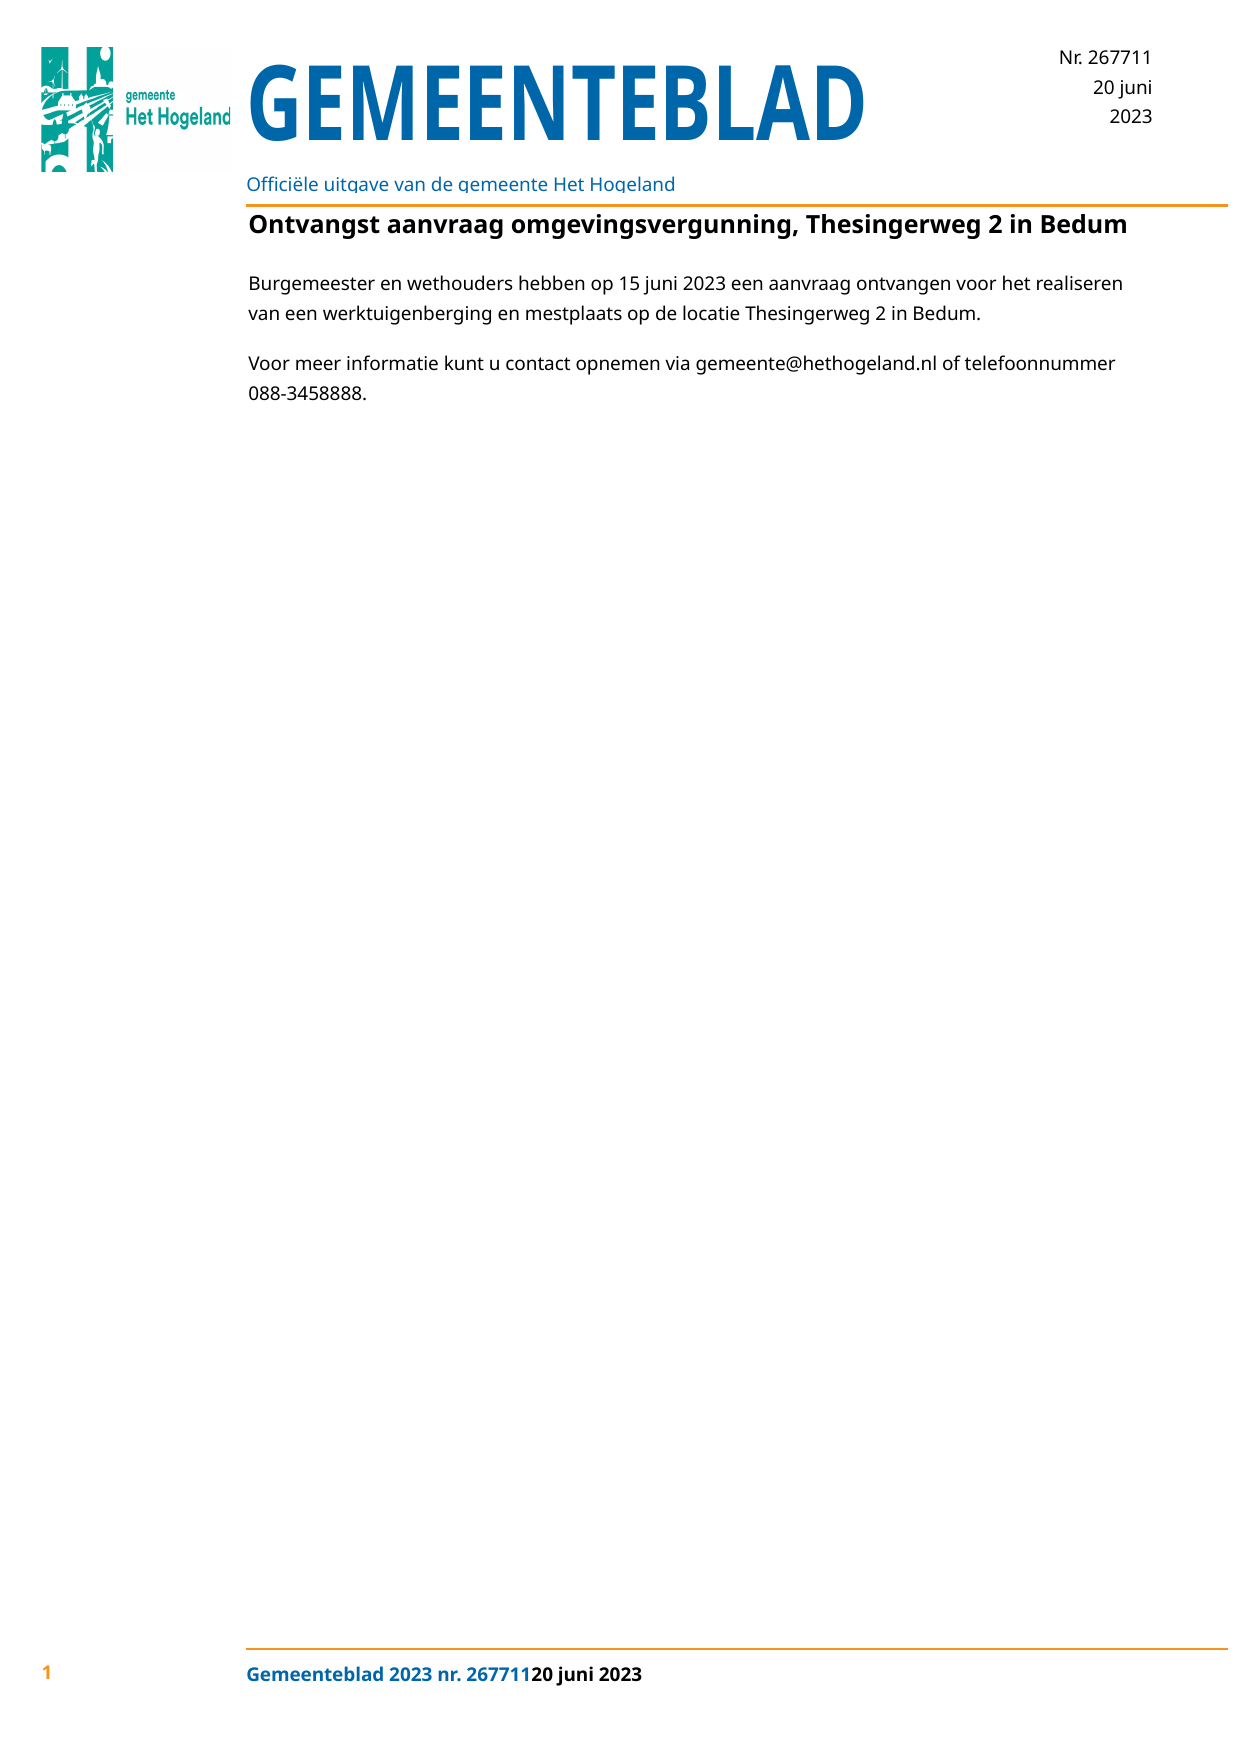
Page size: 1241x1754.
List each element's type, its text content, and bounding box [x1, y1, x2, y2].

picture [41, 47, 231, 172]
text Ontvangst aanvraag omgevingsvergunning, Thesingerweg 2 in Bedum [248, 207, 1152, 241]
text Burgemeester en wethouders hebben op 15 juni 2023 een aanvraag ontvangen voor het realiseren van een werktuigenberging en mestplaats op de locatie Thesingerweg 2 in Bedum. [248, 270, 1152, 326]
text Voor meer informatie kunt u contact opnemen via gemeente@hethogeland.nl of telefoonnummer 088-3458888. [248, 350, 1152, 406]
